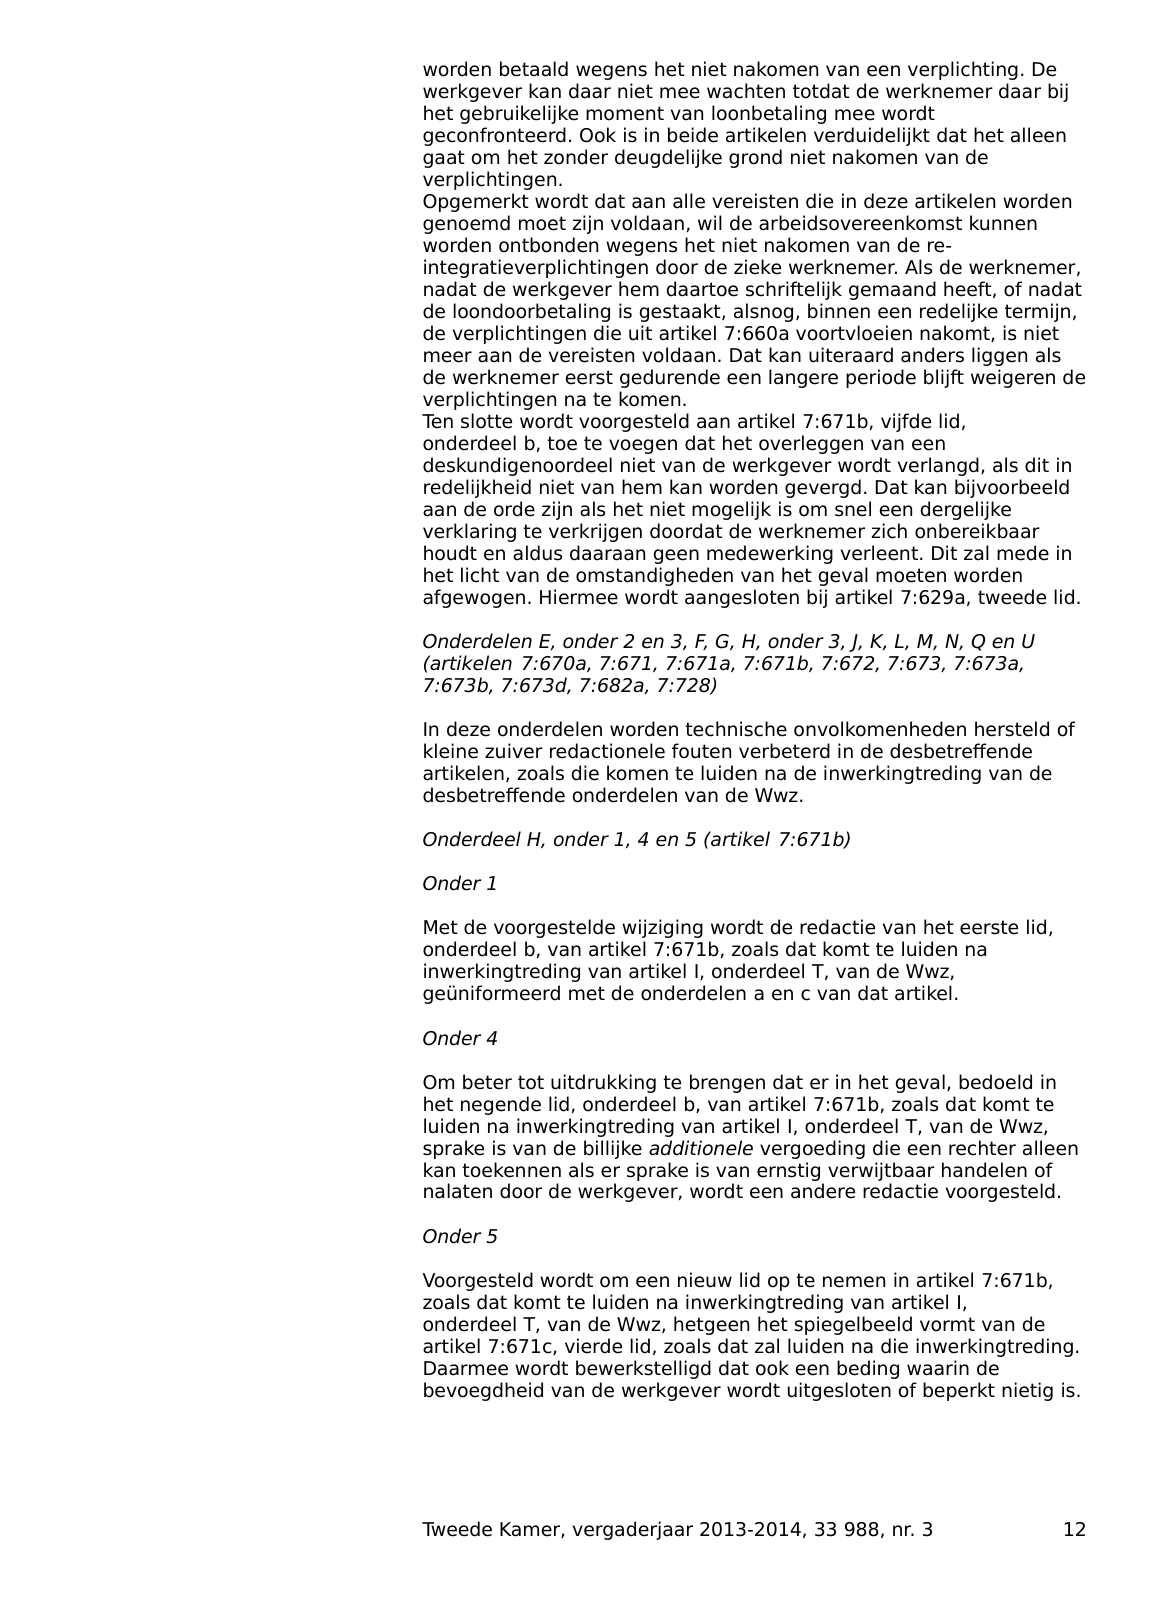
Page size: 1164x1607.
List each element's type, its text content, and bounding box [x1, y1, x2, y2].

text Met de voorgestelde wijziging wordt de redactie van het eerste lid, onderdeel b, van artikel 7:671b, zoals dat komt te luiden na inwerkingtreding van artikel I, onderdeel T, van de Wwz, geüniformeerd met de onderdelen a en c van dat artikel. [422, 917, 1087, 1005]
text Om beter tot uitdrukking te brengen dat er in het geval, bedoeld in het negende lid, onderdeel b, van artikel 7:671b, zoals dat komt te luiden na inwerkingtreding van artikel I, onderdeel T, van de Wwz, sprake is van de billijke additionele vergoeding die een rechter alleen kan toekennen als er sprake is van ernstig verwijtbaar handelen of nalaten door de werkgever, wordt een andere redactie voorgesteld. [422, 1072, 1087, 1203]
subtitle Onder 1 [422, 873, 1087, 895]
text worden betaald wegens het niet nakomen van een verplichting. De werkgever kan daar niet mee wachten totdat de werknemer daar bij het gebruikelijke moment van loonbetaling mee wordt geconfronteerd. Ook is in beide artikelen verduidelijkt dat het alleen gaat om het zonder deugdelijke grond niet nakomen van de verplichtingen. [422, 59, 1087, 191]
subtitle Onderdeel H, onder 1, 4 en 5 (artikel 7:671b) [422, 829, 1087, 851]
subtitle Onderdelen E, onder 2 en 3, F, G, H, onder 3, J, K, L, M, N, Q en U (artikelen 7:670a, 7:671, 7:671a, 7:671b, 7:672, 7:673, 7:673a, 7:673b, 7:673d, 7:682a, 7:728) [422, 631, 1087, 697]
text Opgemerkt wordt dat aan alle vereisten die in deze artikelen worden genoemd moet zijn voldaan, wil de arbeidsovereenkomst kunnen worden ontbonden wegens het niet nakomen van de re-integratieverplichtingen door de zieke werknemer. Als de werknemer, nadat de werkgever hem daartoe schriftelijk gemaand heeft, of nadat de loondoorbetaling is gestaakt, alsnog, binnen een redelijke termijn, de verplichtingen die uit artikel 7:660a voortvloeien nakomt, is niet meer aan de vereisten voldaan. Dat kan uiteraard anders liggen als de werknemer eerst gedurende een langere periode blijft weigeren de verplichtingen na te komen. [422, 191, 1087, 411]
text Voorgesteld wordt om een nieuw lid op te nemen in artikel 7:671b, zoals dat komt te luiden na inwerkingtreding van artikel I, onderdeel T, van de Wwz, hetgeen het spiegelbeeld vormt van de artikel 7:671c, vierde lid, zoals dat zal luiden na die inwerkingtreding. Daarmee wordt bewerkstelligd dat ook een beding waarin de bevoegdheid van de werkgever wordt uitgesloten of beperkt nietig is. [422, 1270, 1087, 1402]
subtitle Onder 5 [422, 1226, 1087, 1248]
subtitle Onder 4 [422, 1027, 1087, 1049]
text Ten slotte wordt voorgesteld aan artikel 7:671b, vijfde lid, onderdeel b, toe te voegen dat het overleggen van een deskundigenoordeel niet van de werkgever wordt verlangd, als dit in redelijkheid niet van hem kan worden gevergd. Dat kan bijvoorbeeld aan de orde zijn als het niet mogelijk is om snel een dergelijke verklaring te verkrijgen doordat de werknemer zich onbereikbaar houdt en aldus daaraan geen medewerking verleent. Dit zal mede in het licht van de omstandigheden van het geval moeten worden afgewogen. Hiermee wordt aangesloten bij artikel 7:629a, tweede lid. [422, 411, 1087, 608]
text In deze onderdelen worden technische onvolkomenheden hersteld of kleine zuiver redactionele fouten verbeterd in de desbetreffende artikelen, zoals die komen te luiden na de inwerkingtreding van de desbetreffende onderdelen van de Wwz. [422, 719, 1087, 807]
